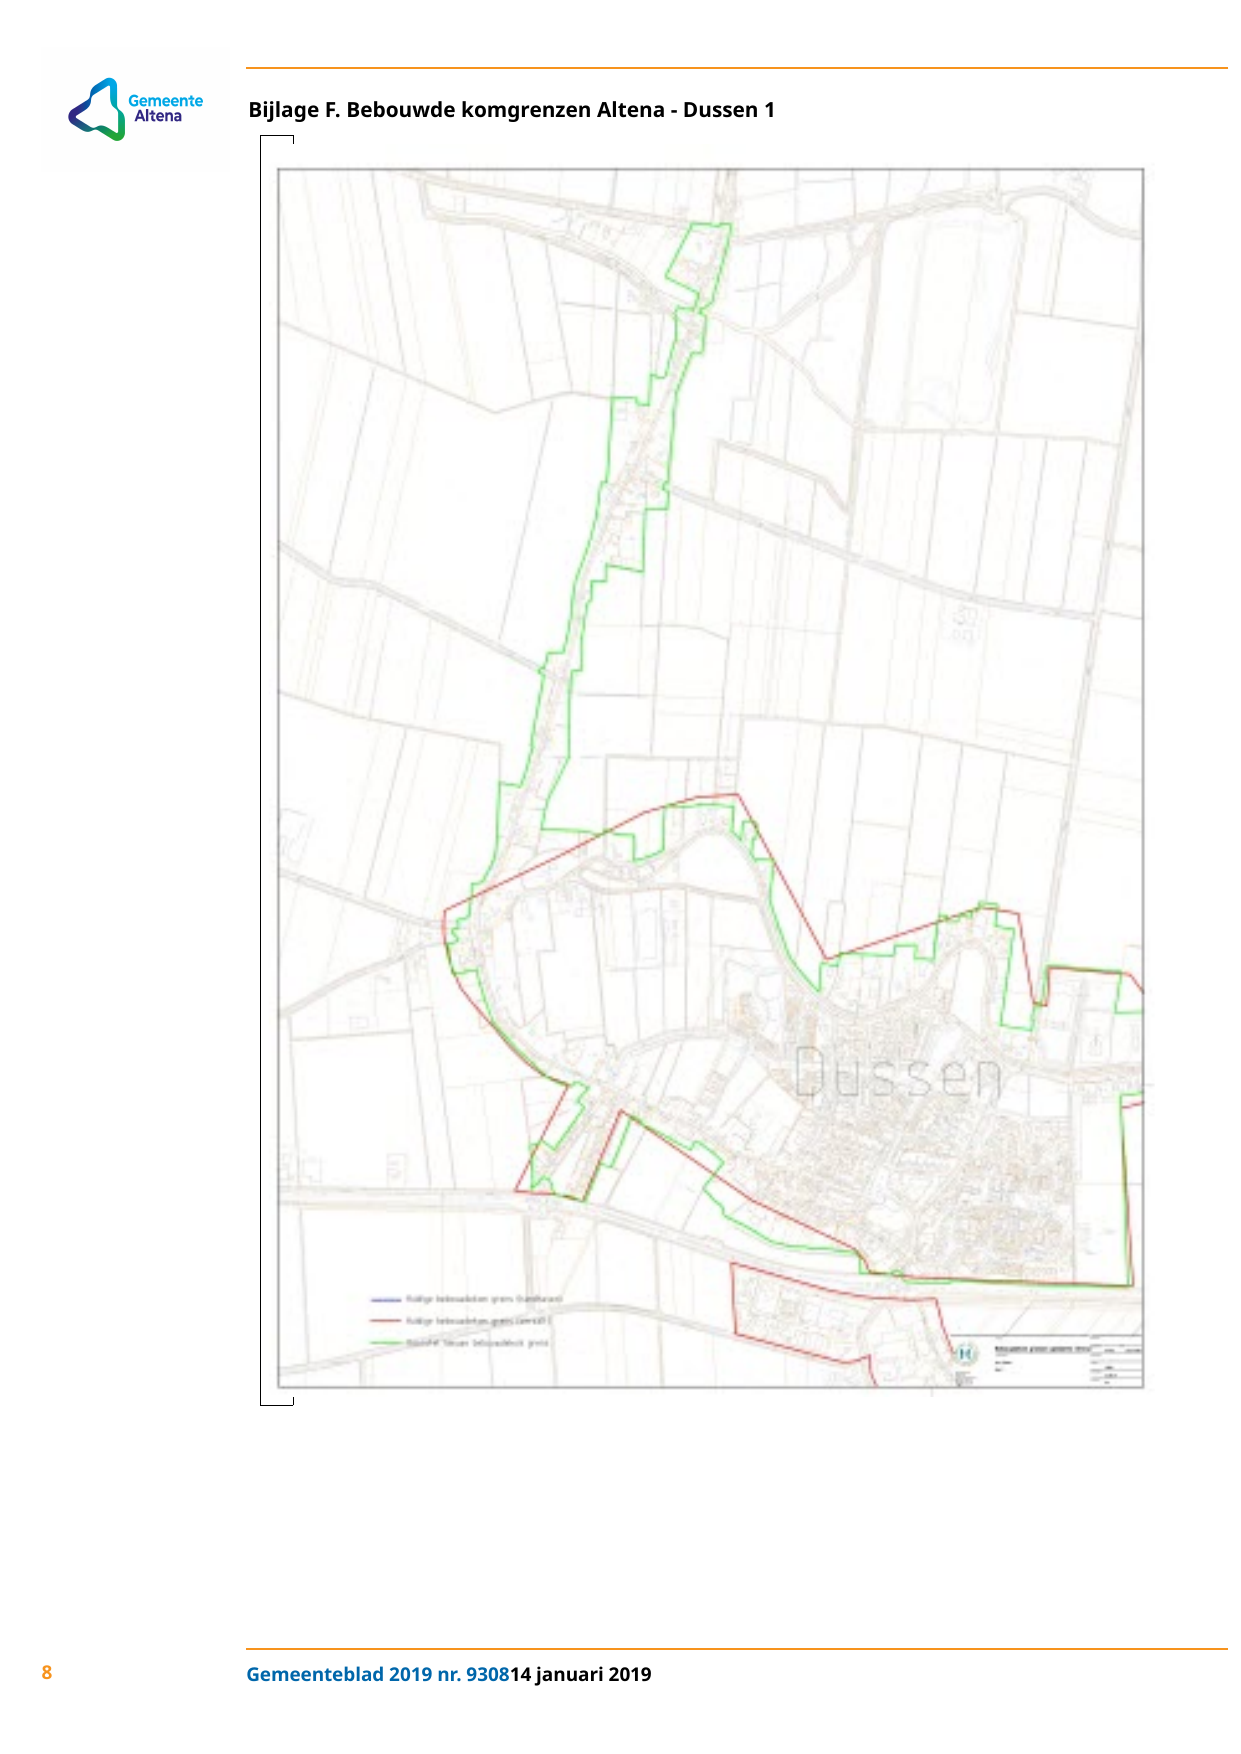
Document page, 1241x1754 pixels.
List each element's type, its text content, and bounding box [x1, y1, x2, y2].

picture [41, 47, 231, 172]
text Bijlage F. Bebouwde komgrenzen Altena - Dussen 1 [248, 95, 1152, 123]
picture [268, 144, 1155, 1397]
